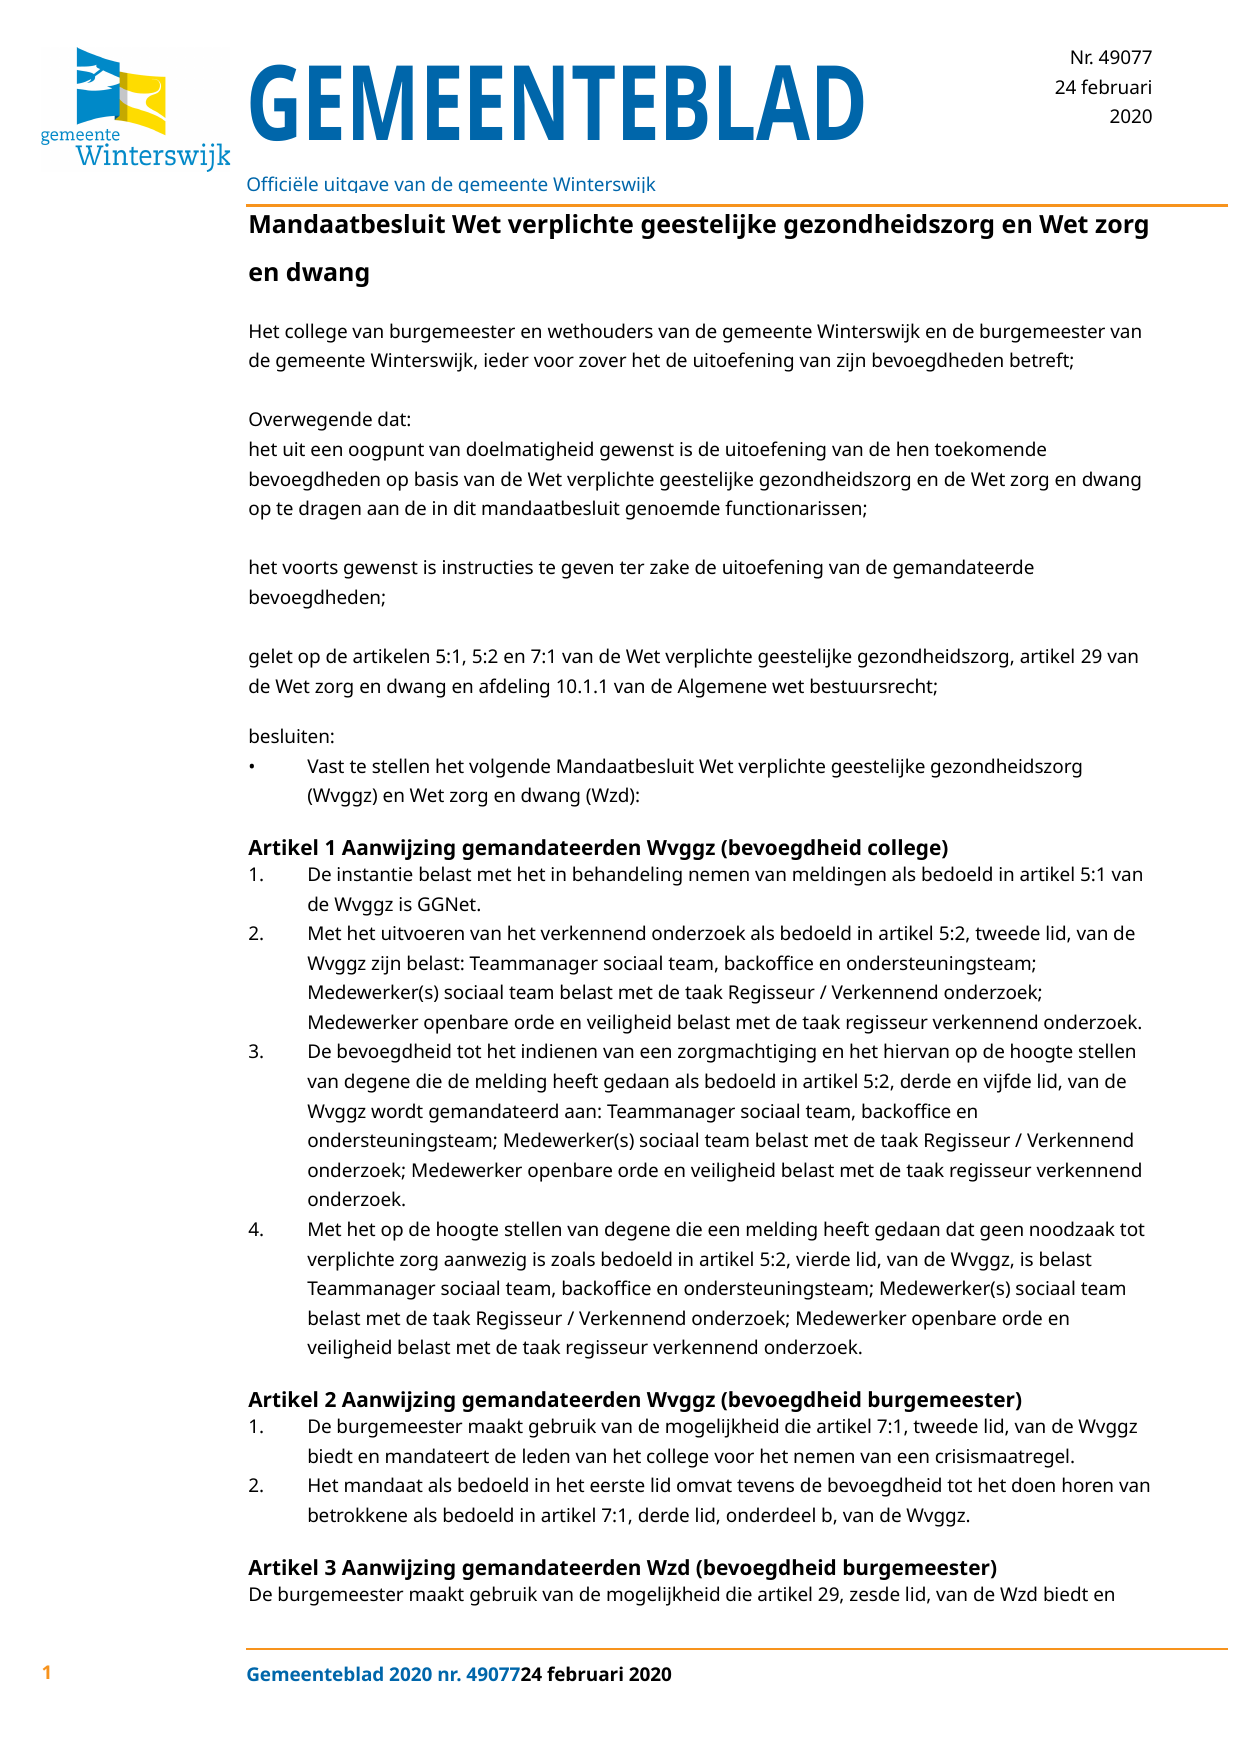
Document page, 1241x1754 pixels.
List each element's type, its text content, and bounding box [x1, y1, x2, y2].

text Artikel 3 Aanwijzing gemandateerden Wzd (bevoegdheid burgemeester) [248, 1553, 1152, 1581]
text Het college van burgemeester en wethouders van de gemeente Winterswijk en de burgemeester van de gemeente Winterswijk, ieder voor zover het de uitoefening van zijn bevoegdheden betreft; [248, 318, 1152, 373]
list De bevoegdheid tot het indienen van een zorgmachtiging en het hiervan op de hoogte stellen van degene die de melding heeft gedaan als bedoeld in artikel 5:2, derde en vijfde lid, van de Wvggz wordt gemandateerd aan: Teammanager sociaal team, backoffice en ondersteuningsteam; Medewerker(s) sociaal team belast met de taak Regisseur / Verkennend onderzoek; Medewerker openbare orde en veiligheid belast met de taak regisseur verkennend onderzoek. [248, 1039, 1152, 1212]
picture [41, 47, 231, 172]
text het uit een oogpunt van doelmatigheid gewenst is de uitoefening van de hen toekomende bevoegdheden op basis van de Wet verplichte geestelijke gezondheidszorg en de Wet zorg en dwang op te dragen aan de in dit mandaatbesluit genoemde functionarissen; [248, 436, 1152, 521]
list Met het op de hoogte stellen van degene die een melding heeft gedaan dat geen noodzaak tot verplichte zorg aanwezig is zoals bedoeld in artikel 5:2, vierde lid, van de Wvggz, is belast Teammanager sociaal team, backoffice en ondersteuningsteam; Medewerker(s) sociaal team belast met de taak Regisseur / Verkennend onderzoek; Medewerker openbare orde en veiligheid belast met de taak regisseur verkennend onderzoek. [248, 1216, 1152, 1360]
text gelet op de artikelen 5:1, 5:2 en 7:1 van de Wet verplichte geestelijke gezondheidszorg, artikel 29 van de Wet zorg en dwang en afdeling 10.1.1 van de Algemene wet bestuursrecht; [248, 643, 1152, 699]
text besluiten: [248, 723, 1152, 749]
text De burgemeester maakt gebruik van de mogelijkheid die artikel 29, zesde lid, van de Wzd biedt en [248, 1581, 1152, 1607]
list Vast te stellen het volgende Mandaatbesluit Wet verplichte geestelijke gezondheidszorg (Wvggz) en Wet zorg en dwang (Wzd): [248, 753, 1152, 808]
text Overwegende dat: [248, 407, 1152, 432]
list Met het uitvoeren van het verkennend onderzoek als bedoeld in artikel 5:2, tweede lid, van de Wvggz zijn belast: Teammanager sociaal team, backoffice en ondersteuningsteam; Medewerker(s) sociaal team belast met de taak Regisseur / Verkennend onderzoek; Medewerker openbare orde en veiligheid belast met de taak regisseur verkennend onderzoek. [248, 920, 1152, 1035]
list De instantie belast met het in behandeling nemen van meldingen als bedoeld in artikel 5:1 van de Wvggz is GGNet. [248, 861, 1152, 917]
text Artikel 2 Aanwijzing gemandateerden Wvggz (bevoegdheid burgemeester) [248, 1385, 1152, 1413]
list Het mandaat als bedoeld in het eerste lid omvat tevens de bevoegdheid tot het doen horen van betrokkene als bedoeld in artikel 7:1, derde lid, onderdeel b, van de Wvggz. [248, 1473, 1152, 1528]
picture [225, 153, 231, 162]
text Mandaatbesluit Wet verplichte geestelijke gezondheidszorg en Wet zorg en dwang [248, 207, 1152, 288]
list De burgemeester maakt gebruik van de mogelijkheid die artikel 7:1, tweede lid, van de Wvggz biedt en mandateert de leden van het college voor het nemen van een crisismaatregel. [248, 1413, 1152, 1469]
text Artikel 1 Aanwijzing gemandateerden Wvggz (bevoegdheid college) [248, 833, 1152, 861]
text het voorts gewenst is instructies te geven ter zake de uitoefening van de gemandateerde bevoegdheden; [248, 554, 1152, 610]
